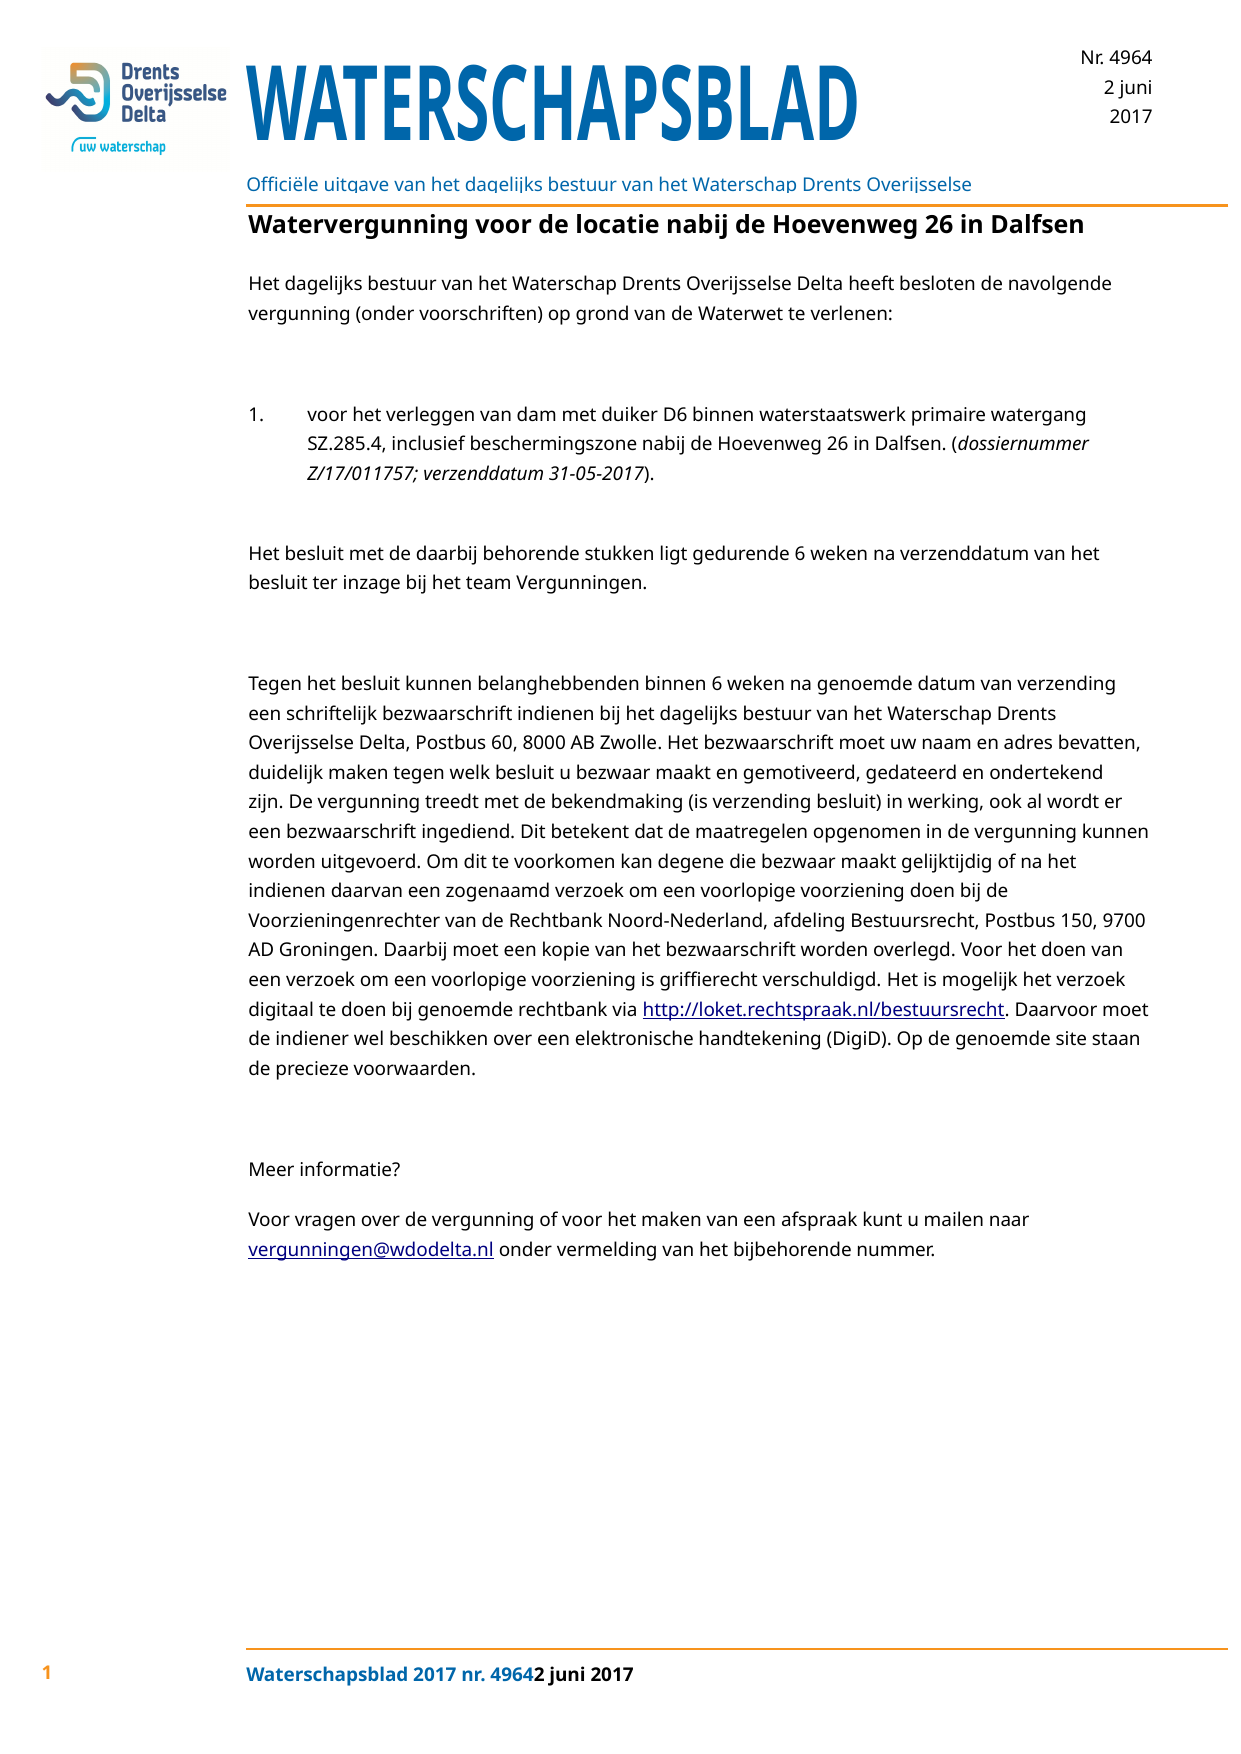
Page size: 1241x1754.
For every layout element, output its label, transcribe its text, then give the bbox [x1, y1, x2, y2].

text Tegen het besluit kunnen belanghebbenden binnen 6 weken na genoemde datum van verzending een schriftelijk bezwaarschrift indienen bij het dagelijks bestuur van het Waterschap Drents Overijsselse Delta, Postbus 60, 8000 AB Zwolle. Het bezwaarschrift moet uw naam en adres bevatten, duidelijk maken tegen welk besluit u bezwaar maakt en gemotiveerd, gedateerd en ondertekend zijn. De vergunning treedt met de bekendmaking (is verzending besluit) in werking, ook al wordt er een bezwaarschrift ingediend. Dit betekent dat de maatregelen opgenomen in de vergunning kunnen worden uitgevoerd. Om dit te voorkomen kan degene die bezwaar maakt gelijktijdig of na het indienen daarvan een zogenaamd verzoek om een voorlopige voorziening doen bij de Voorzieningenrechter van de Rechtbank Noord-Nederland, afdeling Bestuursrecht, Postbus 150, 9700 AD Groningen. Daarbij moet een kopie van het bezwaarschrift worden overlegd. Voor het doen van een verzoek om een voorlopige voorziening is griffierecht verschuldigd. Het is mogelijk het verzoek digitaal te doen bij genoemde rechtbank via http://loket.rechtspraak.nl/bestuursrecht. Daarvoor moet de indiener wel beschikken over een elektronische handtekening (DigiD). Op de genoemde site staan de precieze voorwaarden. [248, 670, 1152, 1081]
text Meer informatie? [248, 1156, 1152, 1181]
text Watervergunning voor de locatie nabij de Hoevenweg 26 in Dalfsen [248, 207, 1152, 241]
list voor het verleggen van dam met duiker D6 binnen waterstaatswerk primaire watergang SZ.285.4, inclusief beschermingszone nabij de Hoevenweg 26 in Dalfsen. (dossiernummer Z/17/011757; verzenddatum 31-05-2017). [248, 401, 1152, 486]
text Het besluit met de daarbij behorende stukken ligt gedurende 6 weken na verzenddatum van het besluit ter inzage bij het team Vergunningen. [248, 540, 1152, 595]
picture [41, 47, 231, 172]
text Het dagelijks bestuur van het Waterschap Drents Overijsselse Delta heeft besloten de navolgende vergunning (onder voorschriften) op grond van de Waterwet te verlenen: [248, 270, 1152, 326]
text Voor vragen over de vergunning of voor het maken van een afspraak kunt u mailen naar vergunningen@wdodelta.nl onder vermelding van het bijbehorende nummer. [248, 1206, 1152, 1261]
